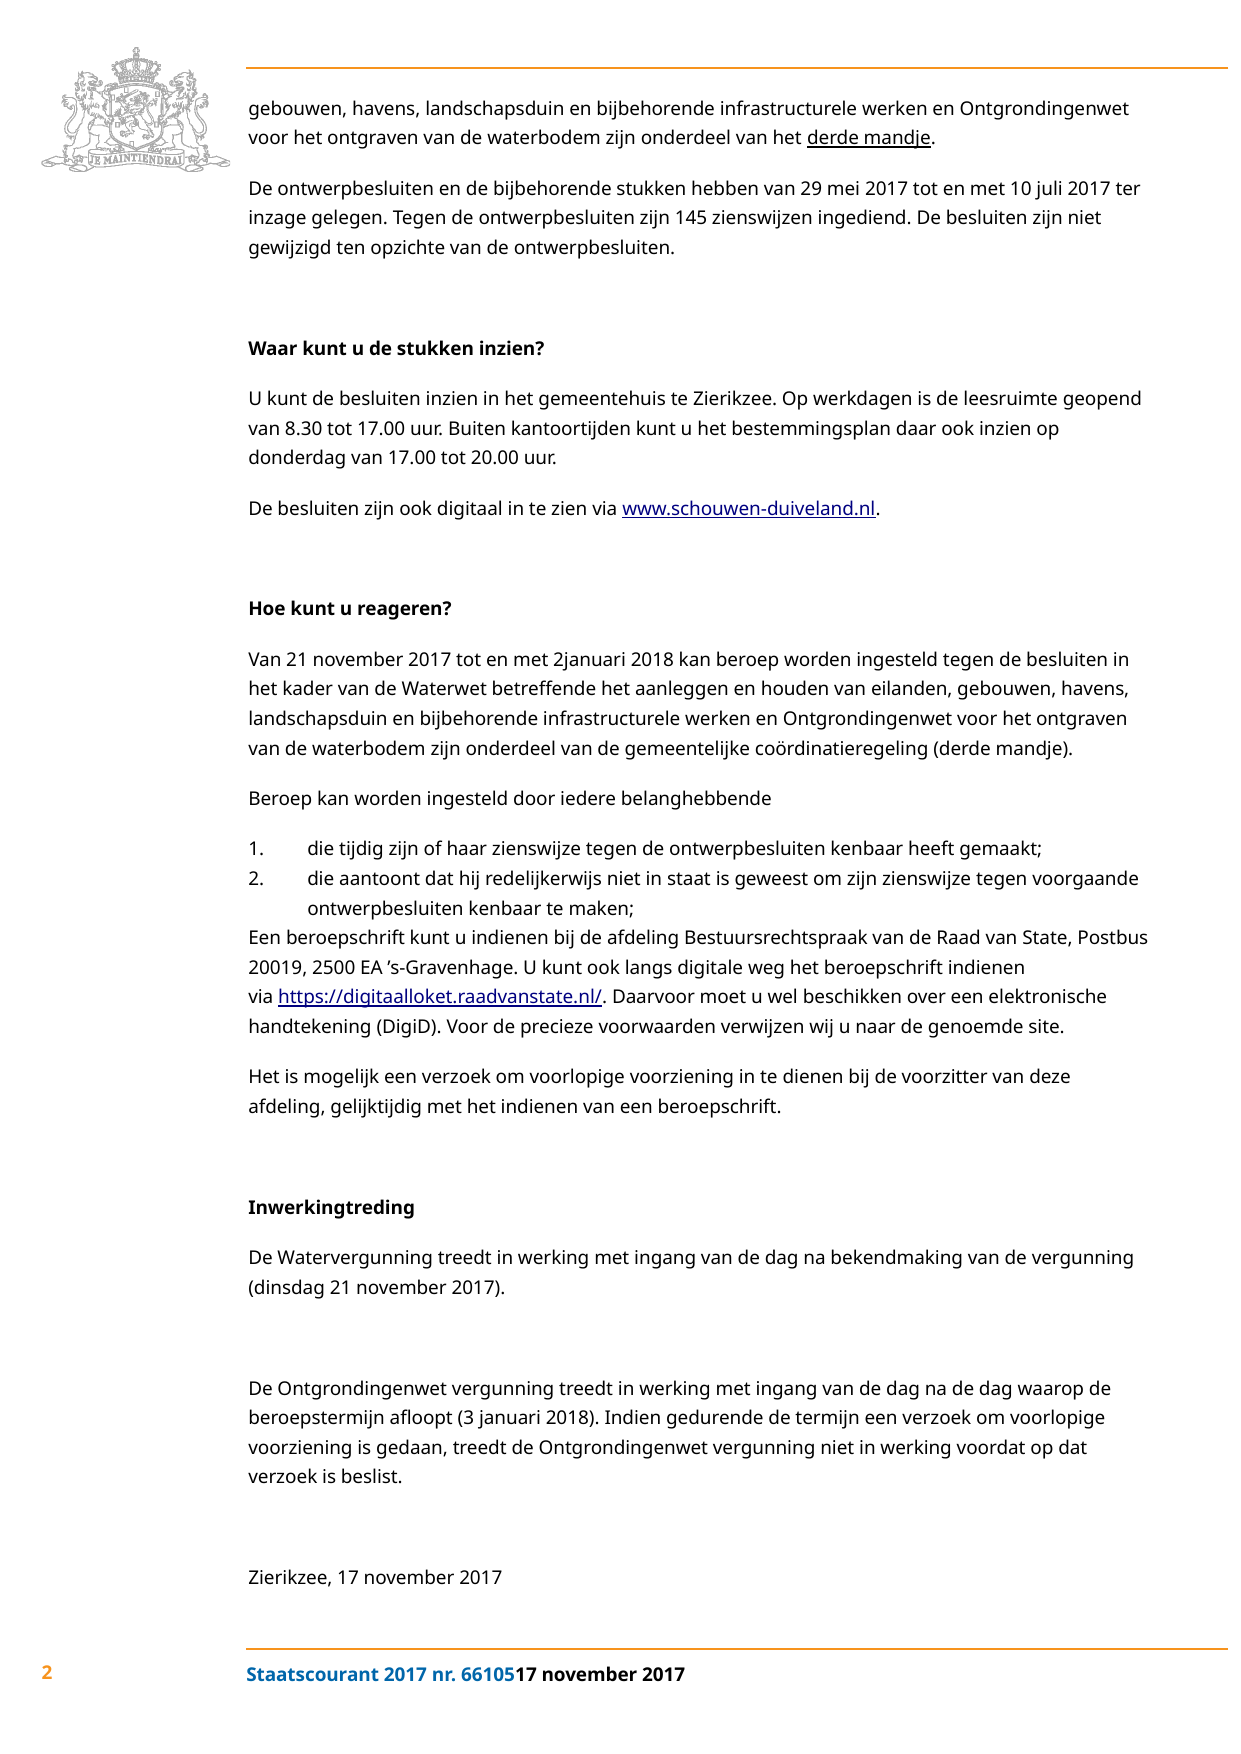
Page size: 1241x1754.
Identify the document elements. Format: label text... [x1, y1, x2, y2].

text Inwerkingtreding [248, 1194, 1152, 1220]
text Zierikzee, 17 november 2017 [248, 1564, 1152, 1590]
text gebouwen, havens, landschapsduin en bijbehorende infrastructurele werken en Ontgrondingenwet voor het ontgraven van de waterbodem zijn onderdeel van het derde mandje. [248, 95, 1152, 150]
text De besluiten zijn ook digitaal in te zien via www.schouwen-duiveland.nl. [248, 495, 1152, 521]
text De Ontgrondingenwet vergunning treedt in werking met ingang van de dag na de dag waarop de beroepstermijn afloopt (3 januari 2018). Indien gedurende de termijn een verzoek om voorlopige voorziening is gedaan, treedt de Ontgrondingenwet vergunning niet in werking voordat op dat verzoek is beslist. [248, 1375, 1152, 1489]
list die aantoont dat hij redelijkerwijs niet in staat is geweest om zijn zienswijze tegen voorgaande ontwerpbesluiten kenbaar te maken; [248, 865, 1152, 921]
text Beroep kan worden ingesteld door iedere belanghebbende [248, 785, 1152, 811]
text Van 21 november 2017 tot en met 2januari 2018 kan beroep worden ingesteld tegen de besluiten in het kader van de Waterwet betreffende het aanleggen en houden van eilanden, gebouwen, havens, landschapsduin en bijbehorende infrastructurele werken en Ontgrondingenwet voor het ontgraven van de waterbodem zijn onderdeel van de gemeentelijke coördinatieregeling (derde mandje). [248, 646, 1152, 761]
picture [41, 47, 231, 172]
text Waar kunt u de stukken inzien? [248, 335, 1152, 361]
text De Watervergunning treedt in werking met ingang van de dag na bekendmaking van de vergunning (dinsdag 21 november 2017). [248, 1244, 1152, 1300]
text Een beroepschrift kunt u indienen bij de afdeling Bestuursrechtspraak van de Raad van State, Postbus 20019, 2500 EA ’s-Gravenhage. U kunt ook langs digitale weg het beroepschrift indienen via https://digitaalloket.raadvanstate.nl/. Daarvoor moet u wel beschikken over een elektronische handtekening (DigiD). Voor de precieze voorwaarden verwijzen wij u naar de genoemde site. [248, 924, 1152, 1039]
text De ontwerpbesluiten en de bijbehorende stukken hebben van 29 mei 2017 tot en met 10 juli 2017 ter inzage gelegen. Tegen de ontwerpbesluiten zijn 145 zienswijzen ingediend. De besluiten zijn niet gewijzigd ten opzichte van de ontwerpbesluiten. [248, 175, 1152, 260]
list die tijdig zijn of haar zienswijze tegen de ontwerpbesluiten kenbaar heeft gemaakt; [248, 836, 1152, 861]
text Het is mogelijk een verzoek om voorlopige voorziening in te dienen bij de voorzitter van deze afdeling, gelijktijdig met het indienen van een beroepschrift. [248, 1063, 1152, 1119]
text Hoe kunt u reageren? [248, 596, 1152, 621]
text U kunt de besluiten inzien in het gemeentehuis te Zierikzee. Op werkdagen is de leesruimte geopend van 8.30 tot 17.00 uur. Buiten kantoortijden kunt u het bestemmingsplan daar ook inzien op donderdag van 17.00 tot 20.00 uur. [248, 385, 1152, 470]
